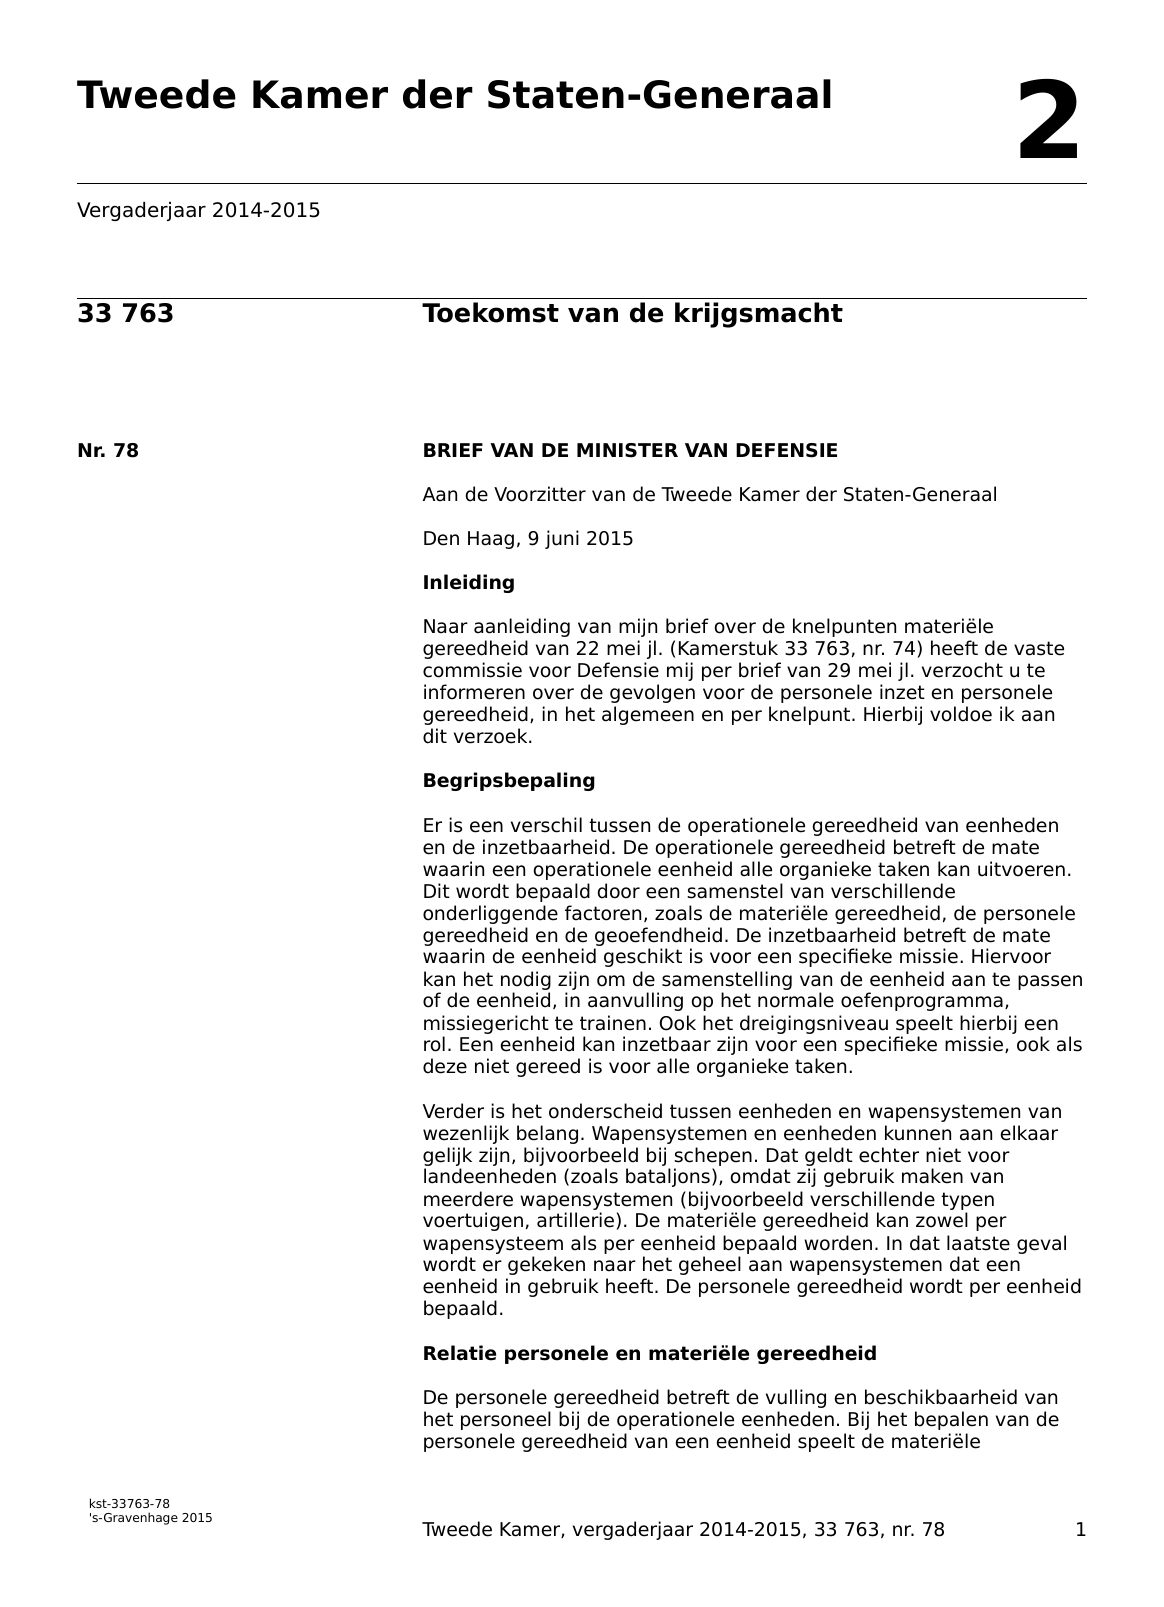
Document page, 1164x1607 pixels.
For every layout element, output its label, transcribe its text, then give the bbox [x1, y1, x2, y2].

text Aan de Voorzitter van de Tweede Kamer der Staten-Generaal [422, 484, 1087, 506]
subtitle 33 763 Toekomst van de krijgsmacht [77, 299, 1087, 329]
subtitle Relatie personele en materiële gereedheid [422, 1342, 1087, 1364]
subtitle Begripsbepaling [422, 770, 1087, 792]
text kst-33763-78 [88, 1497, 323, 1511]
subtitle Nr. 78 BRIEF VAN DE MINISTER VAN DEFENSIE [77, 440, 1087, 462]
table_cell Vergaderjaar 2014-2015 [77, 184, 1087, 298]
text De personele gereedheid betreft de vulling en beschikbaarheid van het personeel bij de operationele eenheden. Bij het bepalen van de personele gereedheid van een eenheid speelt de materiële [422, 1387, 1087, 1453]
text Naar aanleiding van mijn brief over de knelpunten materiële gereedheid van 22 mei jl. (Kamerstuk 33 763, nr. 74) heeft de vaste commissie voor Defensie mij per brief van 29 mei jl. verzocht u te informeren over de gevolgen voor de personele inzet en personele gereedheid, in het algemeen en per knelpunt. Hierbij voldoe ik aan dit verzoek. [422, 616, 1087, 748]
text 's-Gravenhage 2015 [88, 1511, 323, 1525]
subtitle Inleiding [422, 572, 1087, 594]
table_header 2 [886, 59, 1087, 183]
text Verder is het onderscheid tussen eenheden en wapensystemen van wezenlijk belang. Wapensystemen en eenheden kunnen aan elkaar gelijk zijn, bijvoorbeeld bij schepen. Dat geldt echter niet voor landeenheden (zoals bataljons), omdat zij gebruik maken van meerdere wapensystemen (bijvoorbeeld verschillende typen voertuigen, artillerie). De materiële gereedheid kan zowel per wapensysteem als per eenheid bepaald worden. In dat laatste geval wordt er gekeken naar het geheel aan wapensystemen dat een eenheid in gebruik heeft. De personele gereedheid wordt per eenheid bepaald. [422, 1101, 1087, 1320]
text Den Haag, 9 juni 2015 [422, 528, 1087, 550]
text Er is een verschil tussen de operationele gereedheid van eenheden en de inzetbaarheid. De operationele gereedheid betreft de mate waarin een operationele eenheid alle organieke taken kan uitvoeren. Dit wordt bepaald door een samenstel van verschillende onderliggende factoren, zoals de materiële gereedheid, de personele gereedheid en de geoefendheid. De inzetbaarheid betreft de mate waarin de eenheid geschikt is voor een specifieke missie. Hiervoor kan het nodig zijn om de samenstelling van de eenheid aan te passen of de eenheid, in aanvulling op het normale oefenprogramma, missiegericht te trainen. Ook het dreigingsniveau speelt hierbij een rol. Een eenheid kan inzetbaar zijn voor een specifieke missie, ook als deze niet gereed is voor alle organieke taken. [422, 814, 1087, 1078]
table_header Tweede Kamer der Staten-Generaal [77, 59, 886, 183]
